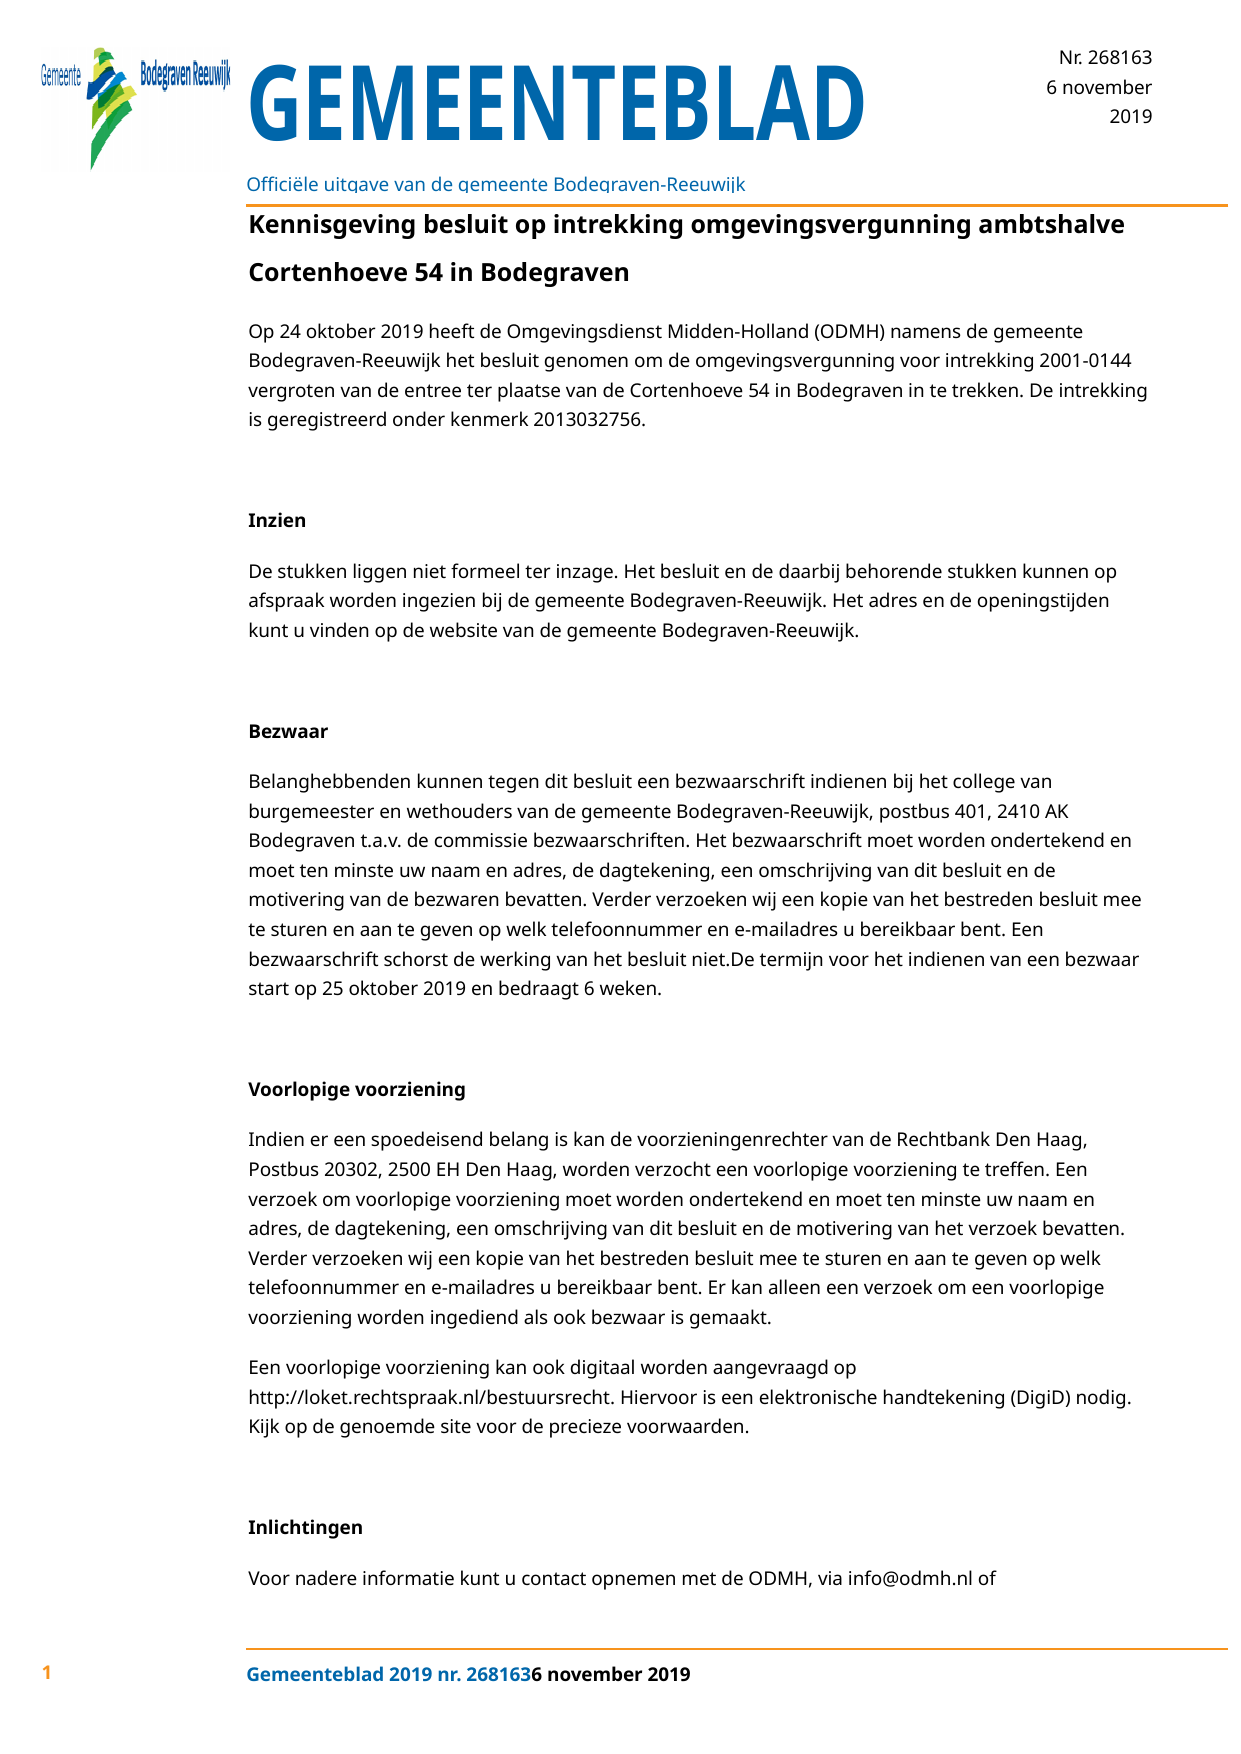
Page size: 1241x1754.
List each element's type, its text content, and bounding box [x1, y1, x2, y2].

text Voor nadere informatie kunt u contact opnemen met de ODMH, via info@odmh.nl of [248, 1565, 1152, 1591]
text Belanghebbenden kunnen tegen dit besluit een bezwaarschrift indienen bij het college van burgemeester en wethouders van de gemeente Bodegraven-Reeuwijk, postbus 401, 2410 AK Bodegraven t.a.v. de commissie bezwaarschriften. Het bezwaarschrift moet worden ondertekend en moet ten minste uw naam en adres, de dagtekening, een omschrijving van dit besluit en de motivering van de bezwaren bevatten. Verder verzoeken wij een kopie van het bestreden besluit mee te sturen en aan te geven op welk telefoonnummer en e-mailadres u bereikbaar bent. Een bezwaarschrift schorst de werking van het besluit niet.De termijn voor het indienen van een bezwaar start op 25 oktober 2019 en bedraagt 6 weken. [248, 768, 1152, 1001]
text Op 24 oktober 2019 heeft de Omgevingsdienst Midden-Holland (ODMH) namens de gemeente Bodegraven-Reeuwijk het besluit genomen om de omgevingsvergunning voor intrekking 2001-0144 vergroten van de entree ter plaatse van de Cortenhoeve 54 in Bodegraven in te trekken. De intrekking is geregistreerd onder kenmerk 2013032756. [248, 318, 1152, 432]
text Voorlopige voorziening [248, 1076, 1152, 1102]
picture [41, 47, 231, 172]
text Een voorlopige voorziening kan ook digitaal worden aangevraagd op http://loket.rechtspraak.nl/bestuursrecht. Hiervoor is een elektronische handtekening (DigiD) nodig. Kijk op de genoemde site voor de precieze voorwaarden. [248, 1354, 1152, 1439]
text Inlichtingen [248, 1514, 1152, 1540]
text De stukken liggen niet formeel ter inzage. Het besluit en de daarbij behorende stukken kunnen op afspraak worden ingezien bij de gemeente Bodegraven-Reeuwijk. Het adres en de openingstijden kunt u vinden op de website van de gemeente Bodegraven-Reeuwijk. [248, 558, 1152, 643]
text Kennisgeving besluit op intrekking omgevingsvergunning ambtshalve Cortenhoeve 54 in Bodegraven [248, 207, 1152, 288]
text Inzien [248, 507, 1152, 533]
text Bezwaar [248, 718, 1152, 744]
text Indien er een spoedeisend belang is kan de voorzieningenrechter van de Rechtbank Den Haag, Postbus 20302, 2500 EH Den Haag, worden verzocht een voorlopige voorziening te treffen. Een verzoek om voorlopige voorziening moet worden ondertekend en moet ten minste uw naam en adres, de dagtekening, een omschrijving van dit besluit en de motivering van het verzoek bevatten. Verder verzoeken wij een kopie van het bestreden besluit mee te sturen en aan te geven op welk telefoonnummer en e-mailadres u bereikbaar bent. Er kan alleen een verzoek om een voorlopige voorziening worden ingediend als ook bezwaar is gemaakt. [248, 1127, 1152, 1330]
